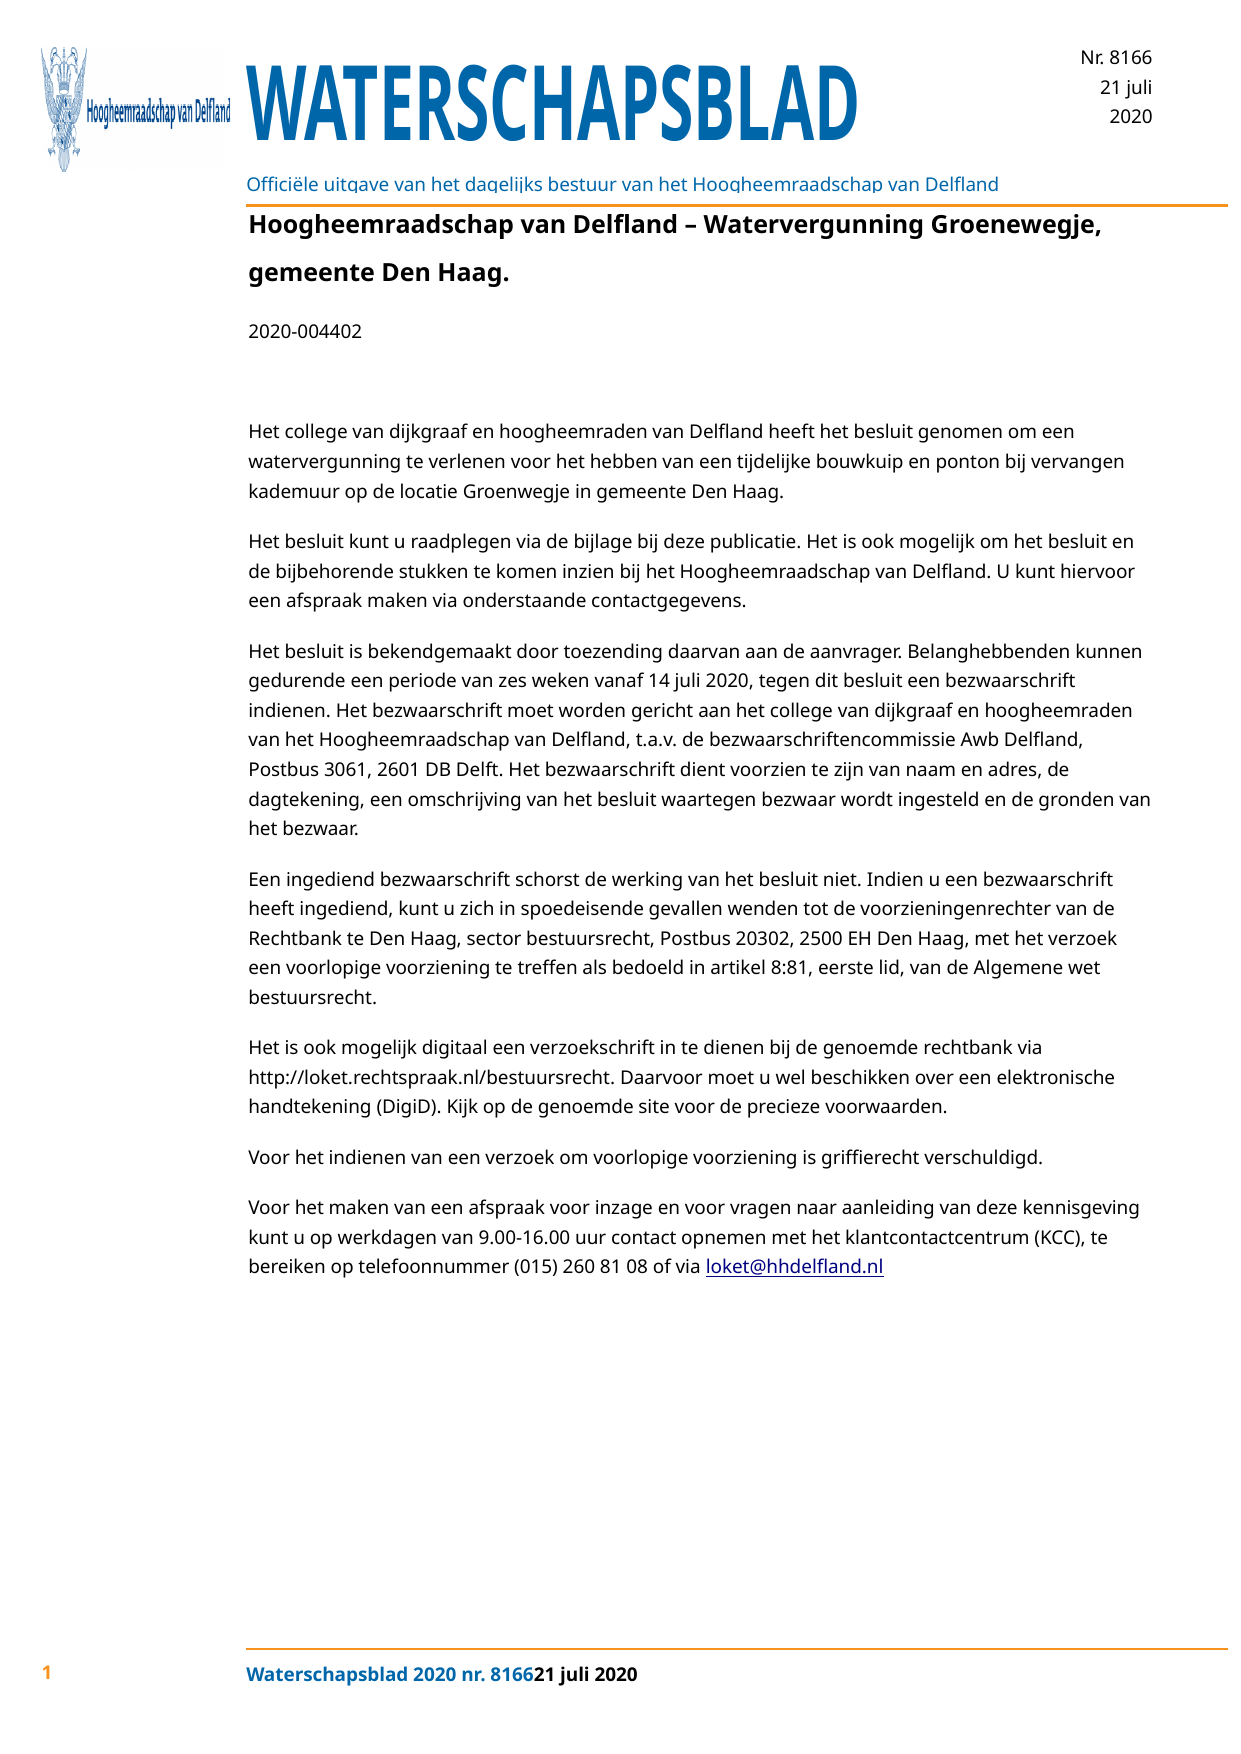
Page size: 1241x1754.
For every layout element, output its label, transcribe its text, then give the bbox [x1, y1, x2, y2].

text Voor het maken van een afspraak voor inzage en voor vragen naar aanleiding van deze kennisgeving kunt u op werkdagen van 9.00-16.00 uur contact opnemen met het klantcontactcentrum (KCC), te bereiken op telefoonnummer (015) 260 81 08 of via loket@hhdelfland.nl [248, 1194, 1152, 1279]
text Het besluit kunt u raadplegen via de bijlage bij deze publicatie. Het is ook mogelijk om het besluit en de bijbehorende stukken te komen inzien bij het Hoogheemraadschap van Delfland. U kunt hiervoor een afspraak maken via onderstaande contactgegevens. [248, 528, 1152, 613]
text Een ingediend bezwaarschrift schorst de werking van het besluit niet. Indien u een bezwaarschrift heeft ingediend, kunt u zich in spoedeisende gevallen wenden tot de voorzieningenrechter van de Rechtbank te Den Haag, sector bestuursrecht, Postbus 20302, 2500 EH Den Haag, met het verzoek een voorlopige voorziening te treffen als bedoeld in artikel 8:81, eerste lid, van de Algemene wet bestuursrecht. [248, 866, 1152, 1010]
text 2020-004402 [248, 318, 1152, 344]
text Het college van dijkgraaf en hoogheemraden van Delfland heeft het besluit genomen om een watervergunning te verlenen voor het hebben van een tijdelijke bouwkuip en ponton bij vervangen kademuur op de locatie Groenwegje in gemeente Den Haag. [248, 419, 1152, 504]
text Het is ook mogelijk digitaal een verzoekschrift in te dienen bij de genoemde rechtbank via http://loket.rechtspraak.nl/bestuursrecht. Daarvoor moet u wel beschikken over een elektronische handtekening (DigiD). Kijk op de genoemde site voor de precieze voorwaarden. [248, 1034, 1152, 1119]
picture [41, 47, 231, 172]
text Hoogheemraadschap van Delfland – Watervergunning Groenewegje, gemeente Den Haag. [248, 207, 1152, 288]
text Voor het indienen van een verzoek om voorlopige voorziening is griffierecht verschuldigd. [248, 1144, 1152, 1170]
text Het besluit is bekendgemaakt door toezending daarvan aan de aanvrager. Belanghebbenden kunnen gedurende een periode van zes weken vanaf 14 juli 2020, tegen dit besluit een bezwaarschrift indienen. Het bezwaarschrift moet worden gericht aan het college van dijkgraaf en hoogheemraden van het Hoogheemraadschap van Delfland, t.a.v. de bezwaarschriftencommissie Awb Delfland, Postbus 3061, 2601 DB Delft. Het bezwaarschrift dient voorzien te zijn van naam en adres, de dagtekening, een omschrijving van het besluit waartegen bezwaar wordt ingesteld en de gronden van het bezwaar. [248, 638, 1152, 841]
